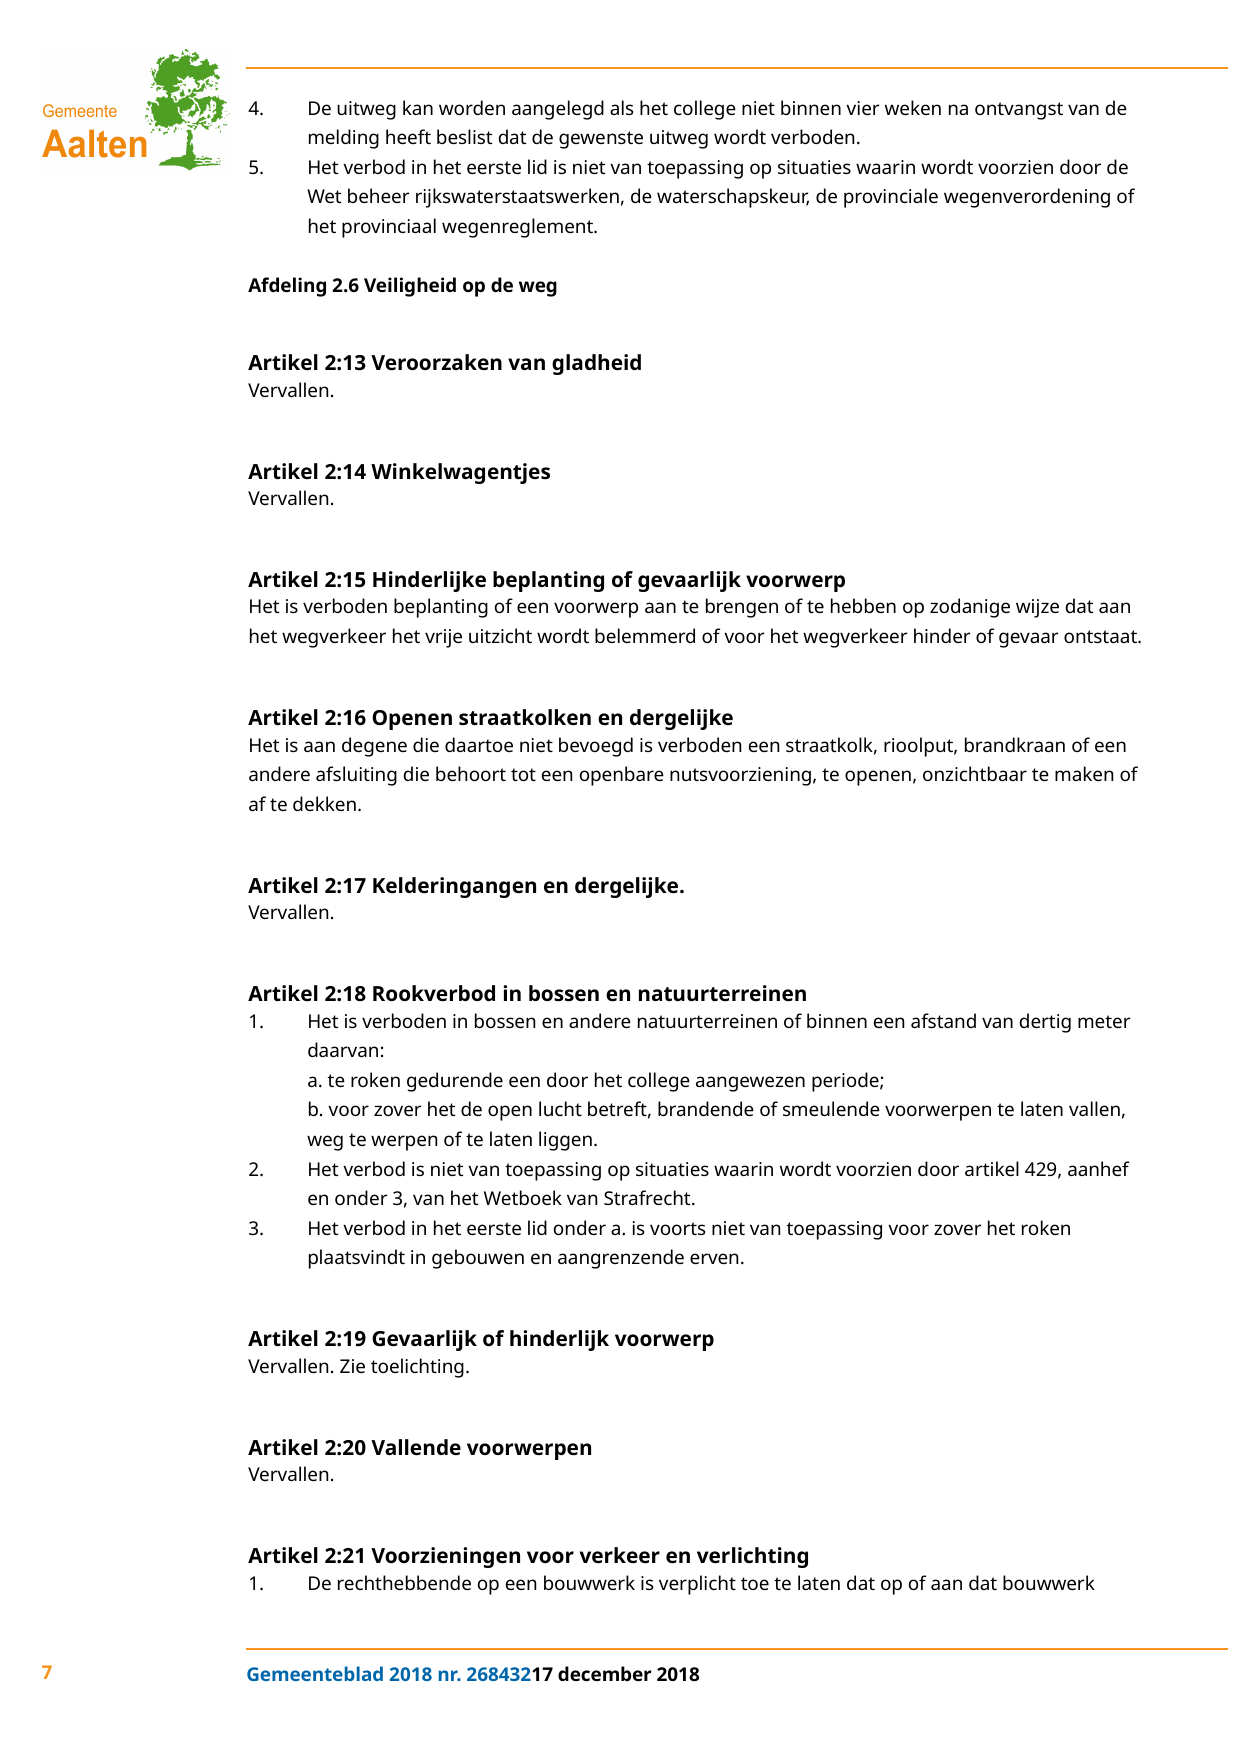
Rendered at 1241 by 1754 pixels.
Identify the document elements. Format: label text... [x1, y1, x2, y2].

text Artikel 2:19 Gevaarlijk of hinderlijk voorwerp [248, 1324, 1152, 1353]
text Vervallen. [248, 899, 1152, 925]
list Het is verboden in bossen en andere natuurterreinen of binnen een afstand van dertig meter daarvan: [248, 1008, 1152, 1063]
text Artikel 2:17 Kelderingangen en dergelijke. [248, 871, 1152, 899]
text Artikel 2:21 Voorzieningen voor verkeer en verlichting [248, 1541, 1152, 1570]
list a. te roken gedurende een door het college aangewezen periode; [248, 1067, 1152, 1093]
list Het verbod in het eerste lid onder a. is voorts niet van toepassing voor zover het roken plaatsvindt in gebouwen en aangrenzende erven. [248, 1215, 1152, 1270]
text Afdeling 2.6 Veiligheid op de weg [248, 272, 1152, 298]
text Artikel 2:15 Hinderlijke beplanting of gevaarlijk voorwerp [248, 565, 1152, 594]
text Vervallen. Zie toelichting. [248, 1353, 1152, 1379]
text Het is aan degene die daartoe niet bevoegd is verboden een straatkolk, rioolput, brandkraan of een andere afsluiting die behoort tot een openbare nutsvoorziening, te openen, onzichtbaar te maken of af te dekken. [248, 732, 1152, 817]
text Vervallen. [248, 1461, 1152, 1487]
text Vervallen. [248, 485, 1152, 511]
list De uitweg kan worden aangelegd als het college niet binnen vier weken na ontvangst van de melding heeft beslist dat de gewenste uitweg wordt verboden. [248, 95, 1152, 150]
list b. voor zover het de open lucht betreft, brandende of smeulende voorwerpen te laten vallen, weg te werpen of te laten liggen. [248, 1097, 1152, 1152]
text Artikel 2:18 Rookverbod in bossen en natuurterreinen [248, 979, 1152, 1008]
text Artikel 2:20 Vallende voorwerpen [248, 1433, 1152, 1461]
text Artikel 2:13 Veroorzaken van gladheid [248, 348, 1152, 377]
text Artikel 2:16 Openen straatkolken en dergelijke [248, 703, 1152, 732]
list Het verbod is niet van toepassing op situaties waarin wordt voorzien door artikel 429, aanhef en onder 3, van het Wetboek van Strafrecht. [248, 1156, 1152, 1211]
list Het verbod in het eerste lid is niet van toepassing op situaties waarin wordt voorzien door de Wet beheer rijkswaterstaatswerken, de waterschapskeur, de provinciale wegenverordening of het provinciaal wegenreglement. [248, 154, 1152, 239]
text Vervallen. [248, 377, 1152, 403]
picture [41, 47, 231, 172]
text Artikel 2:14 Winkelwagentjes [248, 457, 1152, 485]
text Het is verboden beplanting of een voorwerp aan te brengen of te hebben op zodanige wijze dat aan het wegverkeer het vrije uitzicht wordt belemmerd of voor het wegverkeer hinder of gevaar ontstaat. [248, 594, 1152, 649]
list De rechthebbende op een bouwwerk is verplicht toe te laten dat op of aan dat bouwwerk [248, 1570, 1152, 1596]
